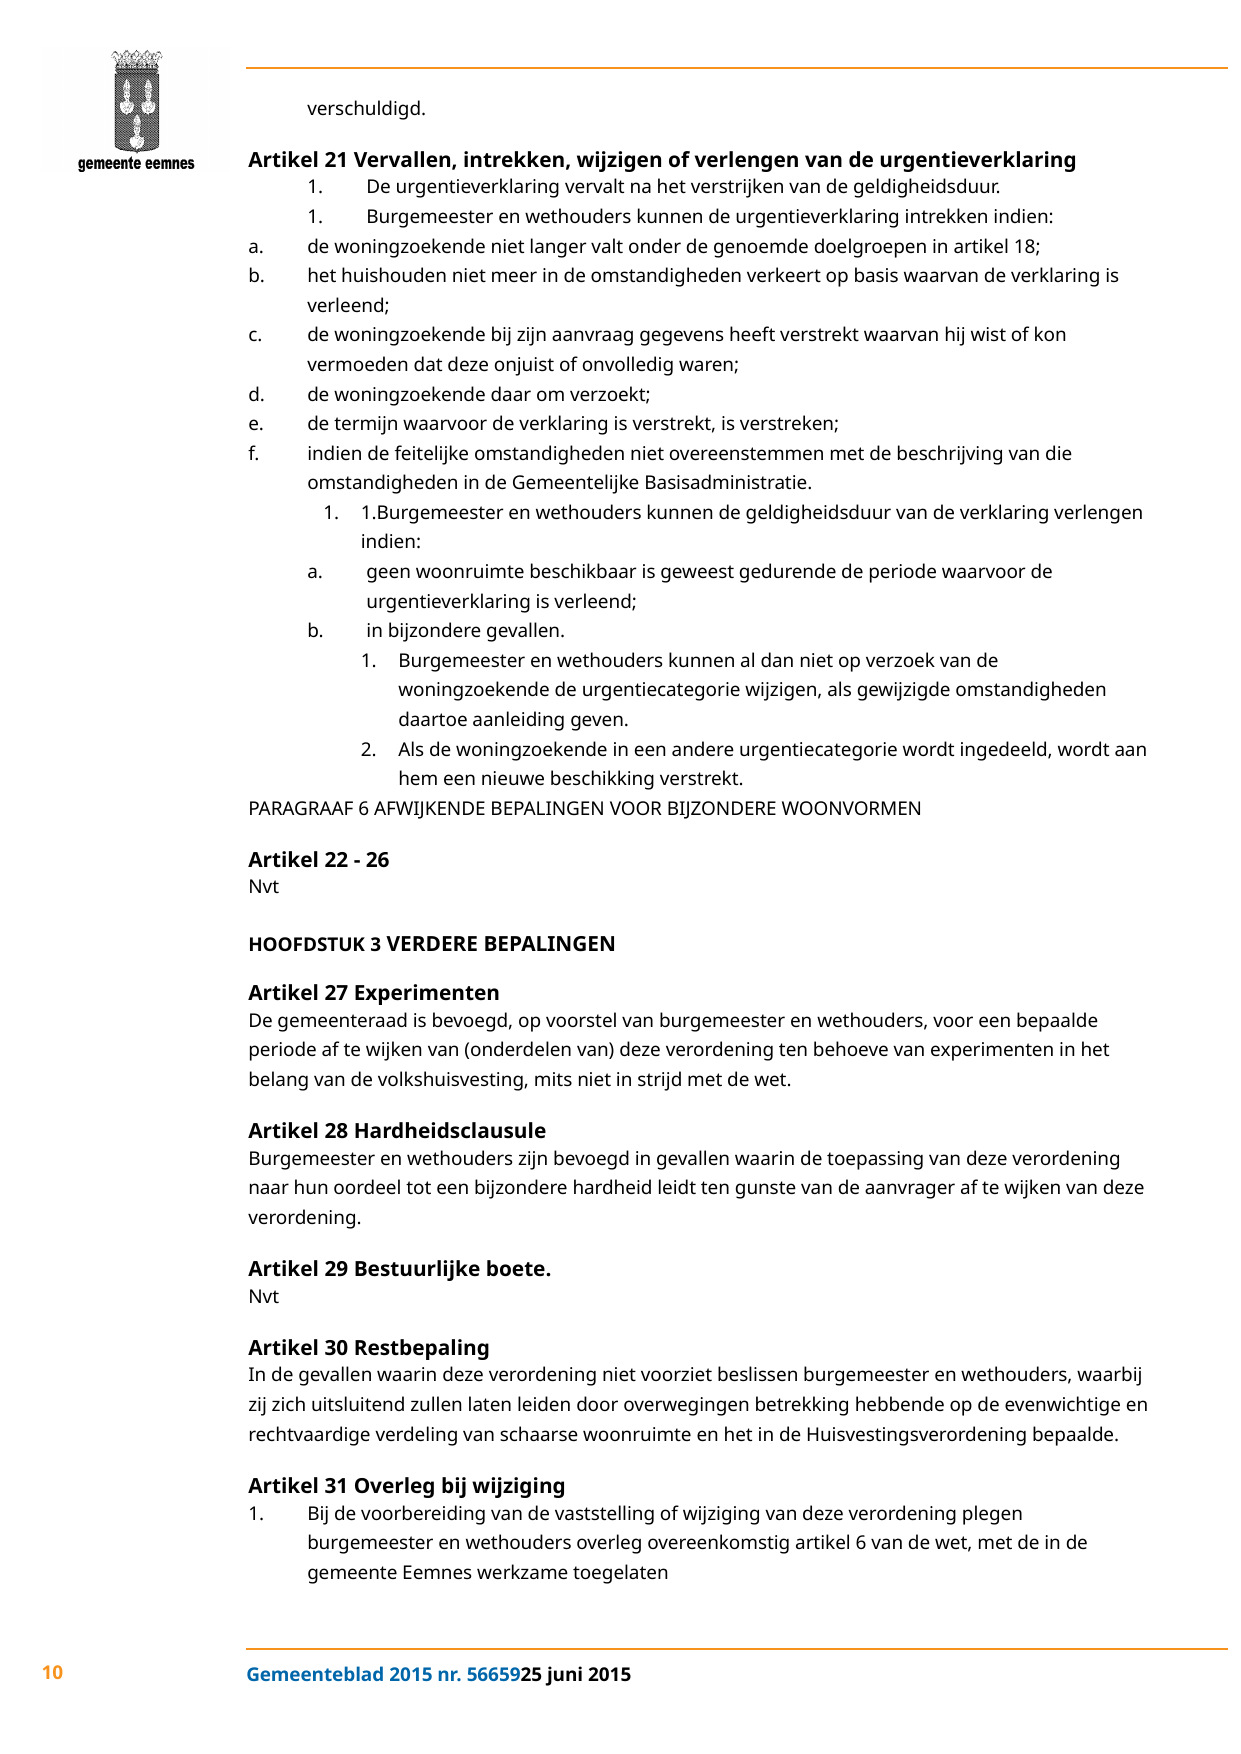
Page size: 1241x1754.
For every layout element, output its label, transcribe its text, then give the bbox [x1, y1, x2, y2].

text De gemeenteraad is bevoegd, op voorstel van burgemeester en wethouders, voor een bepaalde periode af te wijken van (onderdelen van) deze verordening ten behoeve van experimenten in het belang van de volkshuisvesting, mits niet in strijd met de wet. [248, 1007, 1152, 1092]
text Nvt [248, 874, 1152, 899]
text Nvt [248, 1283, 1152, 1308]
text Artikel 27 Experimenten [248, 978, 1152, 1007]
text In de gevallen waarin deze verordening niet voorziet beslissen burgemeester en wethouders, waarbij zij zich uitsluitend zullen laten leiden door overwegingen betrekking hebbende op de evenwichtige en rechtvaardige verdeling van schaarse woonruimte en het in de Huisvestingsverordening bepaalde. [248, 1362, 1152, 1447]
picture [41, 47, 231, 172]
text PARAGRAAF 6 AFWIJKENDE BEPALINGEN VOOR BIJZONDERE WOONVORMEN [248, 795, 1152, 821]
text Burgemeester en wethouders zijn bevoegd in gevallen waarin de toepassing van deze verordening naar hun oordeel tot een bijzondere hardheid leidt ten gunste van de aanvrager af te wijken van deze verordening. [248, 1145, 1152, 1230]
text Artikel 29 Bestuurlijke boete. [248, 1254, 1152, 1283]
list Als de woningzoekende in een andere urgentiecategorie wordt ingedeeld, wordt aan hem een nieuwe beschikking verstrekt. [361, 736, 1152, 791]
list de termijn waarvoor de verklaring is verstrekt, is verstreken; [248, 410, 1152, 436]
list geen woonruimte beschikbaar is geweest gedurende de periode waarvoor de urgentieverklaring is verleend; [307, 558, 1152, 613]
list 1.Burgemeester en wethouders kunnen de geldigheidsduur van de verklaring verlengen indien: [323, 499, 1152, 554]
list Bij de voorbereiding van de vaststelling of wijziging van deze verordening plegen burgemeester en wethouders overleg overeenkomstig artikel 6 van de wet, met de in de gemeente Eemnes werkzame toegelaten [248, 1500, 1152, 1584]
text Artikel 21 Vervallen, intrekken, wijzigen of verlengen van de urgentieverklaring [248, 145, 1152, 174]
list indien de feitelijke omstandigheden niet overeenstemmen met de beschrijving van die omstandigheden in de Gemeentelijke Basisadministratie. [248, 440, 1152, 495]
list in bijzondere gevallen. [307, 617, 1152, 643]
list De urgentieverklaring vervalt na het verstrijken van de geldigheidsduur. [307, 174, 1152, 199]
text Artikel 22 - 26 [248, 845, 1152, 874]
list de woningzoekende niet langer valt onder de genoemde doelgroepen in artikel 18; [248, 233, 1152, 258]
list het huishouden niet meer in de omstandigheden verkeert op basis waarvan de verklaring is verleend; [248, 262, 1152, 318]
list Burgemeester en wethouders kunnen de urgentieverklaring intrekken indien: [307, 203, 1152, 229]
text Artikel 31 Overleg bij wijziging [248, 1471, 1152, 1500]
list de woningzoekende bij zijn aanvraag gegevens heeft verstrekt waarvan hij wist of kon vermoeden dat deze onjuist of onvolledig waren; [248, 322, 1152, 377]
list Burgemeester en wethouders kunnen al dan niet op verzoek van de woningzoekende de urgentiecategorie wijzigen, als gewijzigde omstandigheden daartoe aanleiding geven. [361, 647, 1152, 732]
text HOOFDSTUK 3 VERDERE BEPALINGEN [248, 929, 1152, 957]
text Artikel 30 Restbepaling [248, 1333, 1152, 1362]
list verschuldigd. [248, 95, 1152, 121]
text Artikel 28 Hardheidsclausule [248, 1116, 1152, 1145]
list de woningzoekende daar om verzoekt; [248, 381, 1152, 406]
